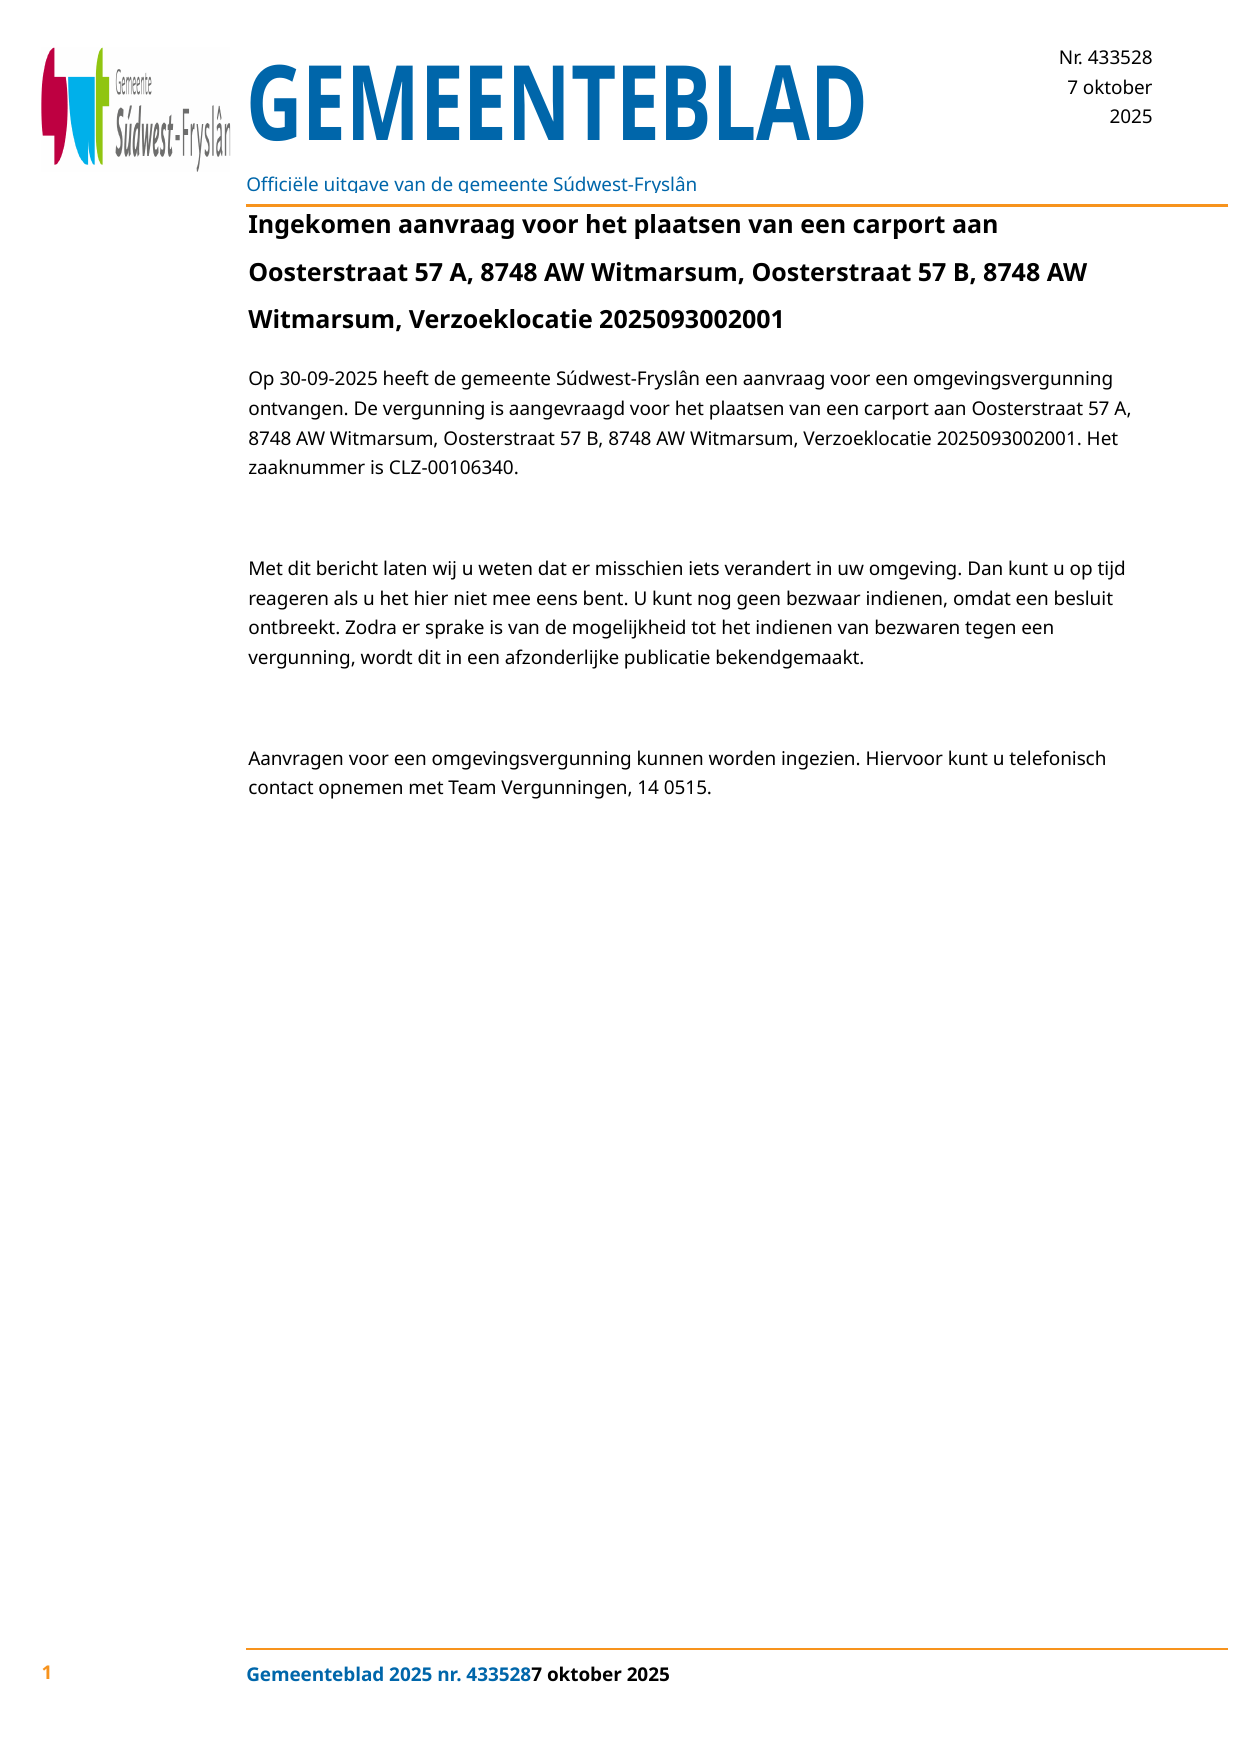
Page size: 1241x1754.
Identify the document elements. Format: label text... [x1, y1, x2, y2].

text Met dit bericht laten wij u weten dat er misschien iets verandert in uw omgeving. Dan kunt u op tijd reageren als u het hier niet mee eens bent. U kunt nog geen bezwaar indienen, omdat een besluit ontbreekt. Zodra er sprake is van de mogelijkheid tot het indienen van bezwaren tegen een vergunning, wordt dit in een afzonderlijke publicatie bekendgemaakt. [248, 555, 1152, 669]
picture [41, 47, 231, 172]
text Op 30-09-2025 heeft de gemeente Súdwest-Fryslân een aanvraag voor een omgevingsvergunning ontvangen. De vergunning is aangevraagd voor het plaatsen van een carport aan Oosterstraat 57 A, 8748 AW Witmarsum, Oosterstraat 57 B, 8748 AW Witmarsum, Verzoeklocatie 2025093002001. Het zaaknummer is CLZ-00106340. [248, 366, 1152, 480]
text Aanvragen voor een omgevingsvergunning kunnen worden ingezien. Hiervoor kunt u telefonisch contact opnemen met Team Vergunningen, 14 0515. [248, 745, 1152, 800]
text Ingekomen aanvraag voor het plaatsen van een carport aan Oosterstraat 57 A, 8748 AW Witmarsum, Oosterstraat 57 B, 8748 AW Witmarsum, Verzoeklocatie 2025093002001 [248, 207, 1152, 336]
